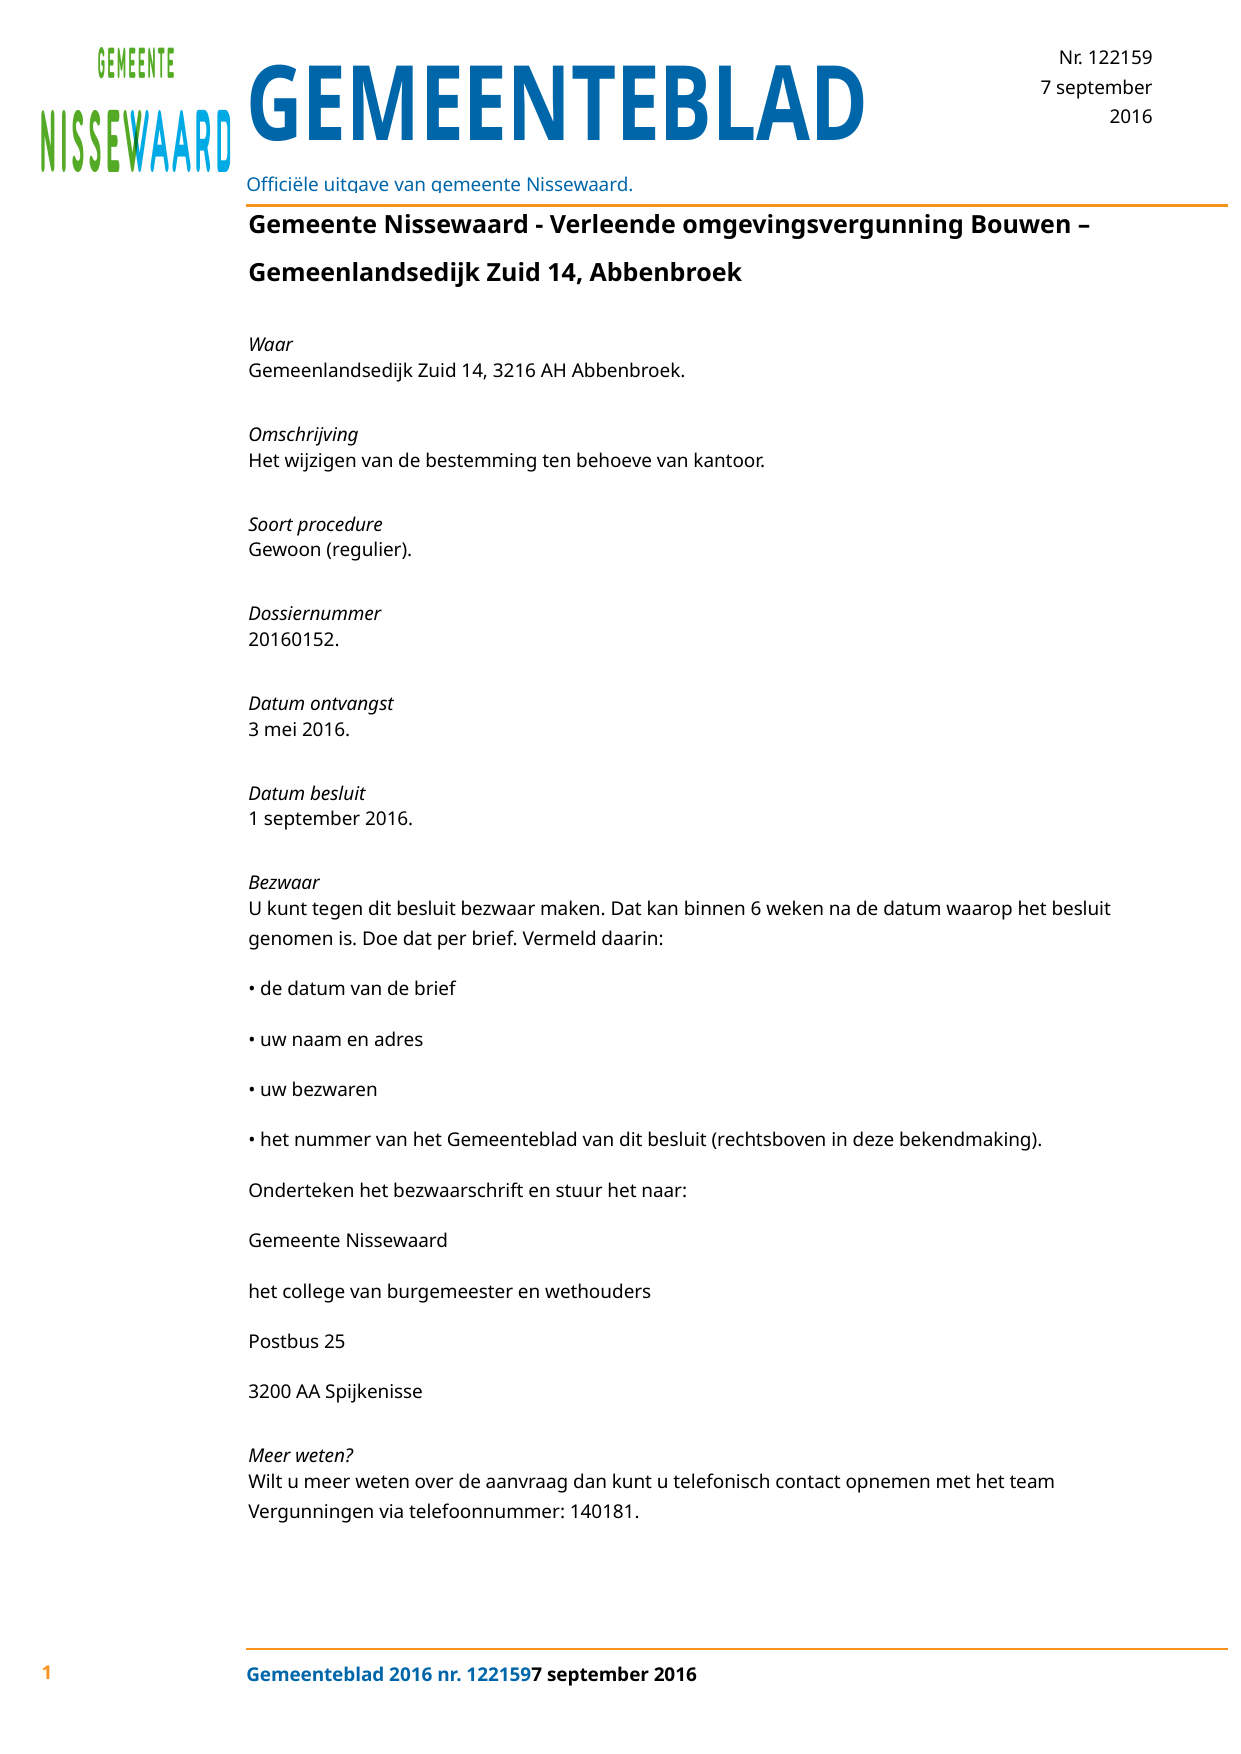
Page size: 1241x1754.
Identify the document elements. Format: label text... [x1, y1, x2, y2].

text Het wijzigen van de bestemming ten behoeve van kantoor. [248, 447, 1152, 473]
text • de datum van de brief [248, 975, 1152, 1001]
text Gemeente Nissewaard - Verleende omgevingsvergunning Bouwen – Gemeenlandsedijk Zuid 14, Abbenbroek [248, 207, 1152, 288]
text 3200 AA Spijkenisse [248, 1379, 1152, 1404]
text Omschrijving [248, 421, 1152, 447]
text Gewoon (regulier). [248, 537, 1152, 562]
text 3 mei 2016. [248, 716, 1152, 742]
picture [200, 151, 206, 172]
picture [154, 157, 165, 172]
text Datum besluit [248, 780, 1152, 806]
text het college van burgemeester en wethouders [248, 1278, 1152, 1303]
text • uw bezwaren [248, 1076, 1152, 1102]
picture [201, 122, 206, 138]
text Soort procedure [248, 511, 1152, 537]
picture [222, 122, 227, 160]
text 20160152. [248, 626, 1152, 652]
text Gemeente Nissewaard [248, 1227, 1152, 1253]
text • het nummer van het Gemeenteblad van dit besluit (rechtsboven in deze bekendmaking). [248, 1127, 1152, 1152]
text Wilt u meer weten over de aanvraag dan kunt u telefonisch contact opnemen met het team Vergunningen via telefoonnummer: 140181. [248, 1468, 1152, 1524]
text 1 september 2016. [248, 806, 1152, 831]
picture [176, 157, 187, 172]
text U kunt tegen dit besluit bezwaar maken. Dat kan binnen 6 weken na de datum waarop het besluit genomen is. Doe dat per brief. Vermeld daarin: [248, 895, 1152, 951]
text Datum ontvangst [248, 690, 1152, 716]
text Dossiernummer [248, 601, 1152, 626]
text Bezwaar [248, 869, 1152, 895]
text Postbus 25 [248, 1328, 1152, 1354]
text • uw naam en adres [248, 1026, 1152, 1051]
text Meer weten? [248, 1443, 1152, 1468]
text Waar [248, 331, 1152, 357]
text Onderteken het bezwaarschrift en stuur het naar: [248, 1177, 1152, 1203]
text Gemeenlandsedijk Zuid 14, 3216 AH Abbenbroek. [248, 357, 1152, 383]
picture [41, 47, 231, 172]
